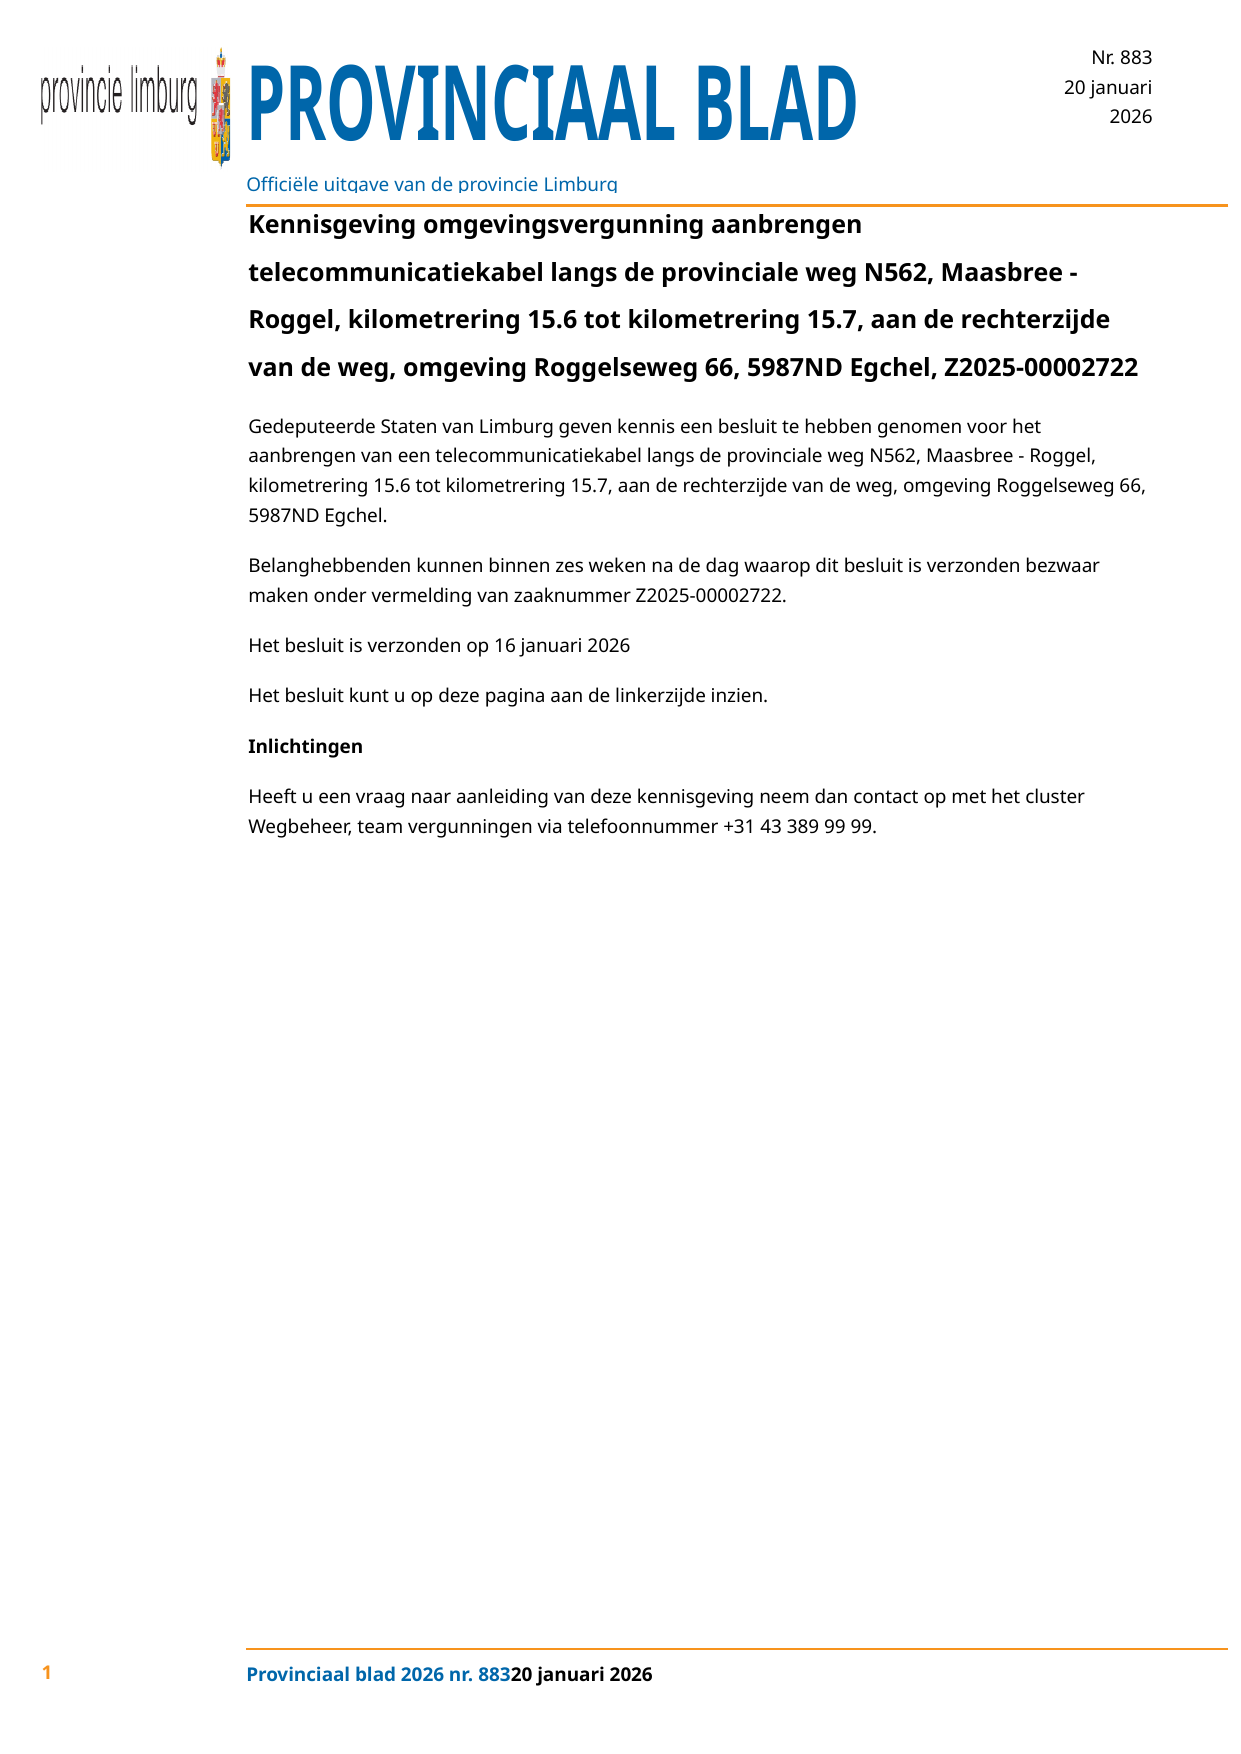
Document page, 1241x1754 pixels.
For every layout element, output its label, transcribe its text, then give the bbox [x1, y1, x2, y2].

text Het besluit kunt u op deze pagina aan de linkerzijde inzien. [248, 683, 1152, 708]
picture [41, 47, 231, 172]
text Heeft u een vraag naar aanleiding van deze kennisgeving neem dan contact op met het cluster Wegbeheer, team vergunningen via telefoonnummer +31 43 389 99 99. [248, 783, 1152, 839]
text Belanghebbenden kunnen binnen zes weken na de dag waarop dit besluit is verzonden bezwaar maken onder vermelding van zaaknummer Z2025-00002722. [248, 552, 1152, 608]
text Inlichtingen [248, 733, 1152, 759]
text Gedeputeerde Staten van Limburg geven kennis een besluit te hebben genomen voor het aanbrengen van een telecommunicatiekabel langs de provinciale weg N562, Maasbree - Roggel, kilometrering 15.6 tot kilometrering 15.7, aan de rechterzijde van de weg, omgeving Roggelseweg 66, 5987ND Egchel. [248, 413, 1152, 528]
text Het besluit is verzonden op 16 januari 2026 [248, 632, 1152, 658]
text Kennisgeving omgevingsvergunning aanbrengen telecommunicatiekabel langs de provinciale weg N562, Maasbree - Roggel, kilometrering 15.6 tot kilometrering 15.7, aan de rechterzijde van de weg, omgeving Roggelseweg 66, 5987ND Egchel, Z2025-00002722 [248, 207, 1152, 384]
